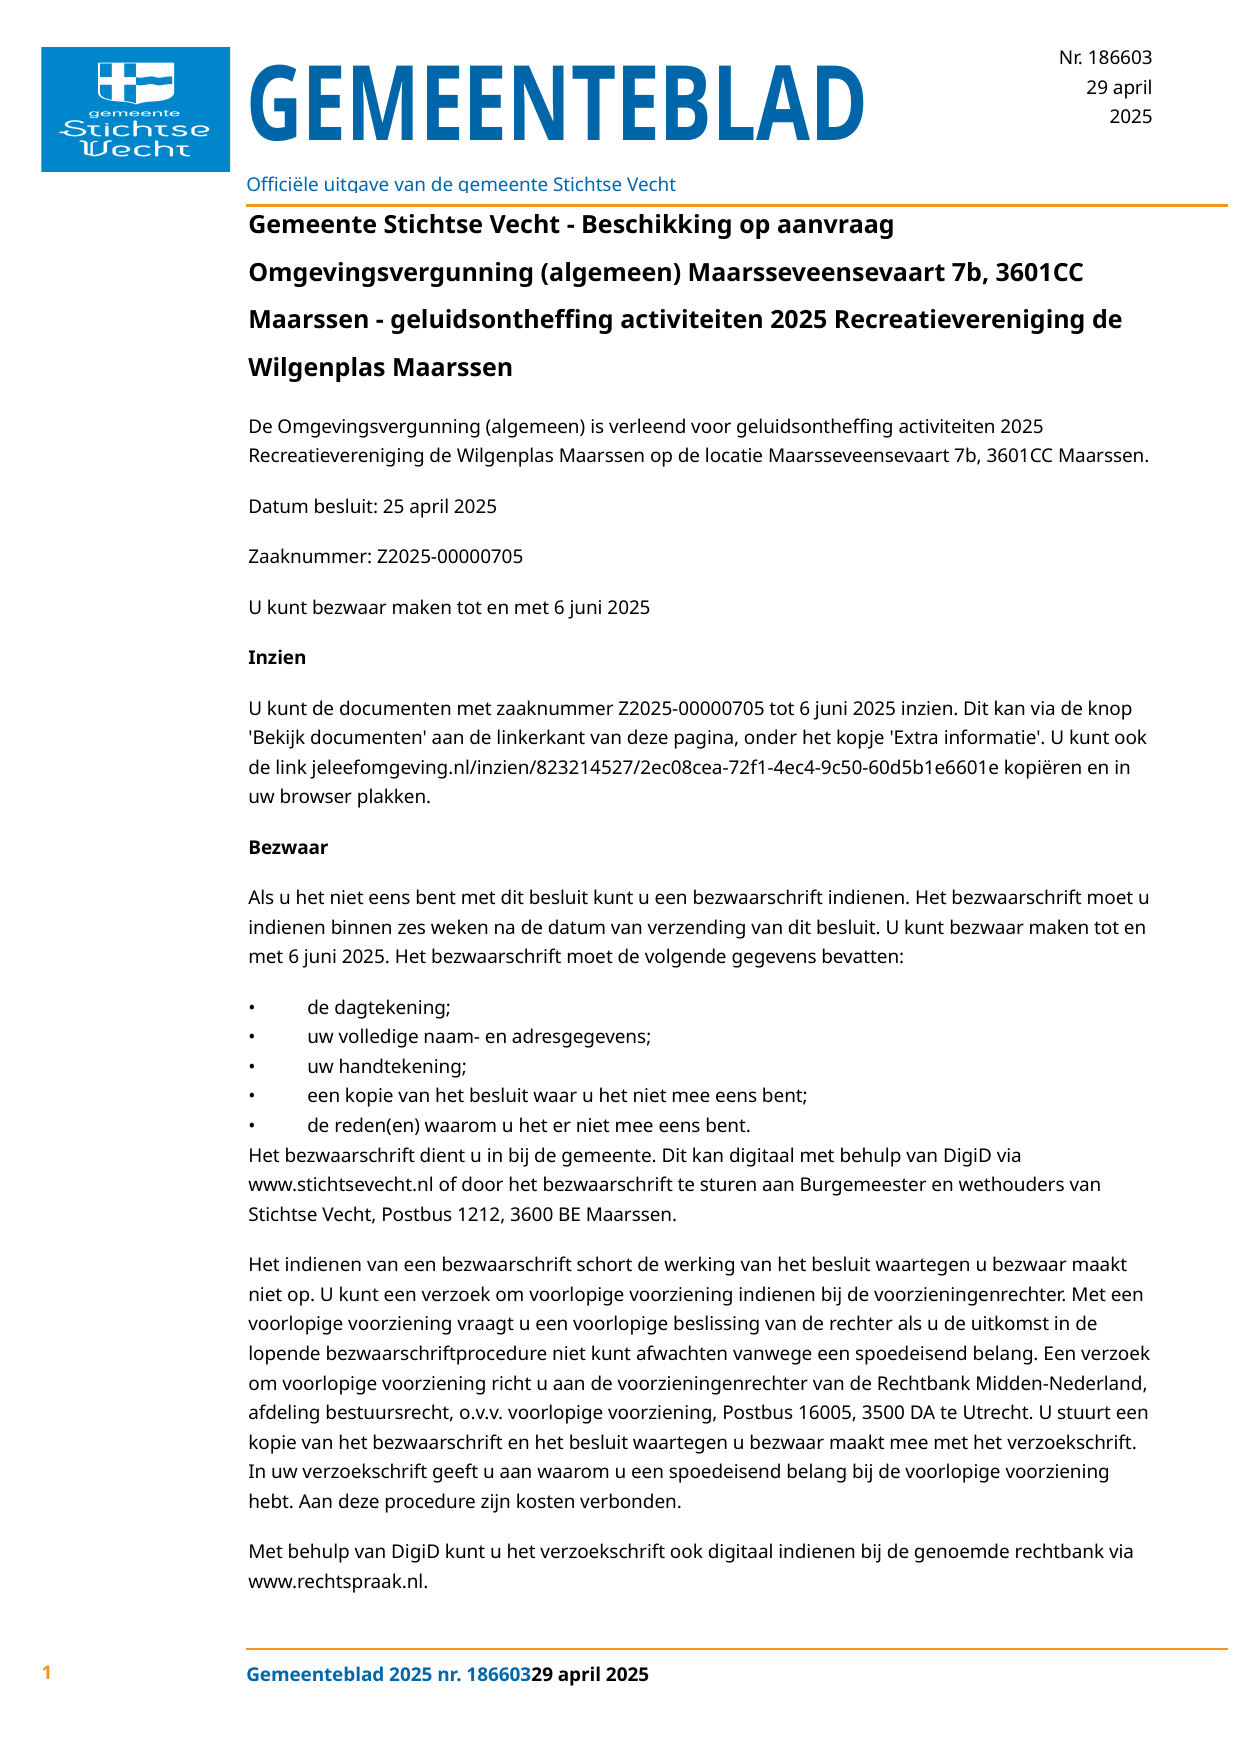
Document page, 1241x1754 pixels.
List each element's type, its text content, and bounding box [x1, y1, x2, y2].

list uw volledige naam- en adresgegevens; [248, 1023, 1152, 1049]
list een kopie van het besluit waar u het niet mee eens bent; [248, 1083, 1152, 1108]
text De Omgevingsvergunning (algemeen) is verleend voor geluidsontheffing activiteiten 2025 Recreatievereniging de Wilgenplas Maarssen op de locatie Maarsseveensevaart 7b, 3601CC Maarssen. [248, 413, 1152, 468]
text U kunt de documenten met zaaknummer Z2025-00000705 tot 6 juni 2025 inzien. Dit kan via de knop 'Bekijk documenten' aan de linkerkant van deze pagina, onder het kopje 'Extra informatie'. U kunt ook de link jeleefomgeving.nl/inzien/823214527/2ec08cea-72f1-4ec4-9c50-60d5b1e6601e kopiëren en in uw browser plakken. [248, 695, 1152, 809]
list de dagtekening; [248, 994, 1152, 1020]
text Het bezwaarschrift dient u in bij de gemeente. Dit kan digitaal met behulp van DigiD via www.stichtsevecht.nl of door het bezwaarschrift te sturen aan Burgemeester en wethouders van Stichtse Vecht, Postbus 1212, 3600 BE Maarssen. [248, 1142, 1152, 1227]
text Gemeente Stichtse Vecht - Beschikking op aanvraag Omgevingsvergunning (algemeen) Maarsseveensevaart 7b, 3601CC Maarssen - geluidsontheffing activiteiten 2025 Recreatievereniging de Wilgenplas Maarssen [248, 207, 1152, 384]
text Zaaknummer: Z2025-00000705 [248, 543, 1152, 569]
list uw handtekening; [248, 1053, 1152, 1079]
text Het indienen van een bezwaarschrift schort de werking van het besluit waartegen u bezwaar maakt niet op. U kunt een verzoek om voorlopige voorziening indienen bij de voorzieningenrechter. Met een voorlopige voorziening vraagt u een voorlopige beslissing van de rechter als u de uitkomst in de lopende bezwaarschriftprocedure niet kunt afwachten vanwege een spoedeisend belang. Een verzoek om voorlopige voorziening richt u aan de voorzieningenrechter van de Rechtbank Midden-Nederland, afdeling bestuursrecht, o.v.v. voorlopige voorziening, Postbus 16005, 3500 DA te Utrecht. U stuurt een kopie van het bezwaarschrift en het besluit waartegen u bezwaar maakt mee met het verzoekschrift. In uw verzoekschrift geeft u aan waarom u een spoedeisend belang bij de voorlopige voorziening hebt. Aan deze procedure zijn kosten verbonden. [248, 1251, 1152, 1514]
text Bezwaar [248, 834, 1152, 860]
text Als u het niet eens bent met dit besluit kunt u een bezwaarschrift indienen. Het bezwaarschrift moet u indienen binnen zes weken na de datum van verzending van dit besluit. U kunt bezwaar maken tot en met 6 juni 2025. Het bezwaarschrift moet de volgende gegevens bevatten: [248, 884, 1152, 969]
text U kunt bezwaar maken tot en met 6 juni 2025 [248, 594, 1152, 620]
text Met behulp van DigiD kunt u het verzoekschrift ook digitaal indienen bij de genoemde rechtbank via www.rechtspraak.nl. [248, 1538, 1152, 1594]
list de reden(en) waarom u het er niet mee eens bent. [248, 1112, 1152, 1138]
text Datum besluit: 25 april 2025 [248, 493, 1152, 519]
picture [99, 63, 135, 101]
text Inzien [248, 644, 1152, 670]
picture [137, 63, 174, 103]
